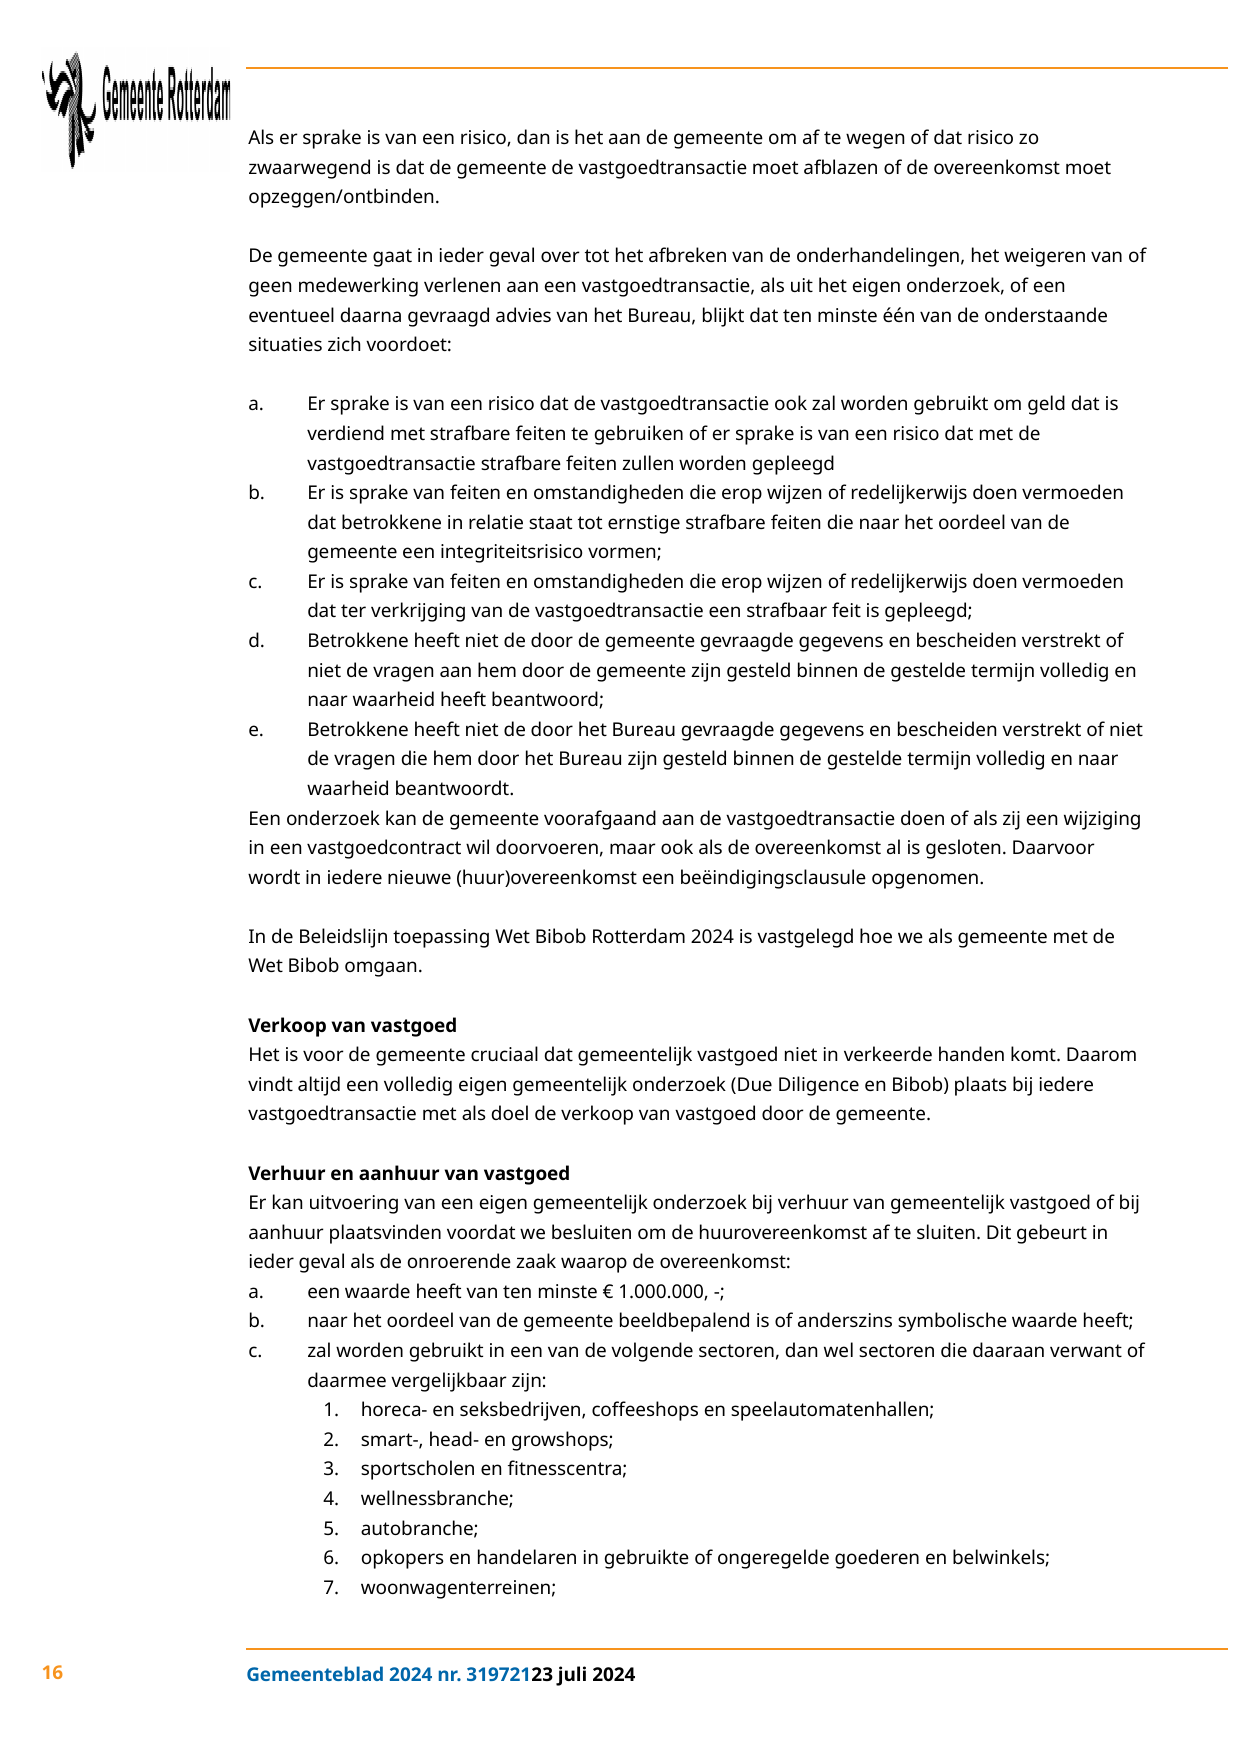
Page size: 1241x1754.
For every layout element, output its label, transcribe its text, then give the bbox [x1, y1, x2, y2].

list Betrokkene heeft niet de door de gemeente gevraagde gegevens en bescheiden verstrekt of niet de vragen aan hem door de gemeente zijn gesteld binnen de gestelde termijn volledig en naar waarheid heeft beantwoord; [248, 627, 1152, 712]
list wellnessbranche; [323, 1485, 1152, 1511]
text Het is voor de gemeente cruciaal dat gemeentelijk vastgoed niet in verkeerde handen komt. Daarom vindt altijd een volledig eigen gemeentelijk onderzoek (Due Diligence en Bibob) plaats bij iedere vastgoedtransactie met als doel de verkoop van vastgoed door de gemeente. [248, 1041, 1152, 1126]
text Er kan uitvoering van een eigen gemeentelijk onderzoek bij verhuur van gemeentelijk vastgoed of bij aanhuur plaatsvinden voordat we besluiten om de huurovereenkomst af te sluiten. Dit gebeurt in ieder geval als de onroerende zaak waarop de overeenkomst: [248, 1189, 1152, 1274]
list woonwagenterreinen; [323, 1574, 1152, 1600]
list opkopers en handelaren in gebruikte of ongeregelde goederen en belwinkels; [323, 1544, 1152, 1570]
list Er is sprake van feiten en omstandigheden die erop wijzen of redelijkerwijs doen vermoeden dat betrokkene in relatie staat tot ernstige strafbare feiten die naar het oordeel van de gemeente een integriteitsrisico vormen; [248, 479, 1152, 564]
text Verhuur en aanhuur van vastgoed [248, 1160, 1152, 1186]
list Er is sprake van feiten en omstandigheden die erop wijzen of redelijkerwijs doen vermoeden dat ter verkrijging van de vastgoedtransactie een strafbaar feit is gepleegd; [248, 568, 1152, 623]
list horeca- en seksbedrijven, coffeeshops en speelautomatenhallen; [323, 1396, 1152, 1422]
list naar het oordeel van de gemeente beeldbepalend is of anderszins symbolische waarde heeft; [248, 1308, 1152, 1333]
list autobranche; [323, 1515, 1152, 1541]
list sportscholen en fitnesscentra; [323, 1456, 1152, 1481]
text Een onderzoek kan de gemeente voorafgaand aan de vastgoedtransactie doen of als zij een wijziging in een vastgoedcontract wil doorvoeren, maar ook als de overeenkomst al is gesloten. Daarvoor wordt in iedere nieuwe (huur)overeenkomst een beëindigingsclausule opgenomen. [248, 805, 1152, 890]
list een waarde heeft van ten minste € 1.000.000, -; [248, 1278, 1152, 1304]
text Verkoop van vastgoed [248, 1012, 1152, 1038]
list Er sprake is van een risico dat de vastgoedtransactie ook zal worden gebruikt om geld dat is verdiend met strafbare feiten te gebruiken of er sprake is van een risico dat met de vastgoedtransactie strafbare feiten zullen worden gepleegd [248, 391, 1152, 476]
list Betrokkene heeft niet de door het Bureau gevraagde gegevens en bescheiden verstrekt of niet de vragen die hem door het Bureau zijn gesteld binnen de gestelde termijn volledig en naar waarheid beantwoordt. [248, 716, 1152, 801]
list smart-, head- en growshops; [323, 1426, 1152, 1452]
text De gemeente gaat in ieder geval over tot het afbreken van de onderhandelingen, het weigeren van of geen medewerking verlenen aan een vastgoedtransactie, als uit het eigen onderzoek, of een eventueel daarna gevraagd advies van het Bureau, blijkt dat ten minste één van de onderstaande situaties zich voordoet: [248, 243, 1152, 357]
text Als er sprake is van een risico, dan is het aan de gemeente om af te wegen of dat risico zo zwaarwegend is dat de gemeente de vastgoedtransactie moet afblazen of de overeenkomst moet opzeggen/ontbinden. [248, 124, 1152, 209]
list zal worden gebruikt in een van de volgende sectoren, dan wel sectoren die daaraan verwant of daarmee vergelijkbaar zijn: [248, 1337, 1152, 1393]
text In de Beleidslijn toepassing Wet Bibob Rotterdam 2024 is vastgelegd hoe we als gemeente met de Wet Bibob omgaan. [248, 923, 1152, 978]
picture [41, 47, 231, 172]
